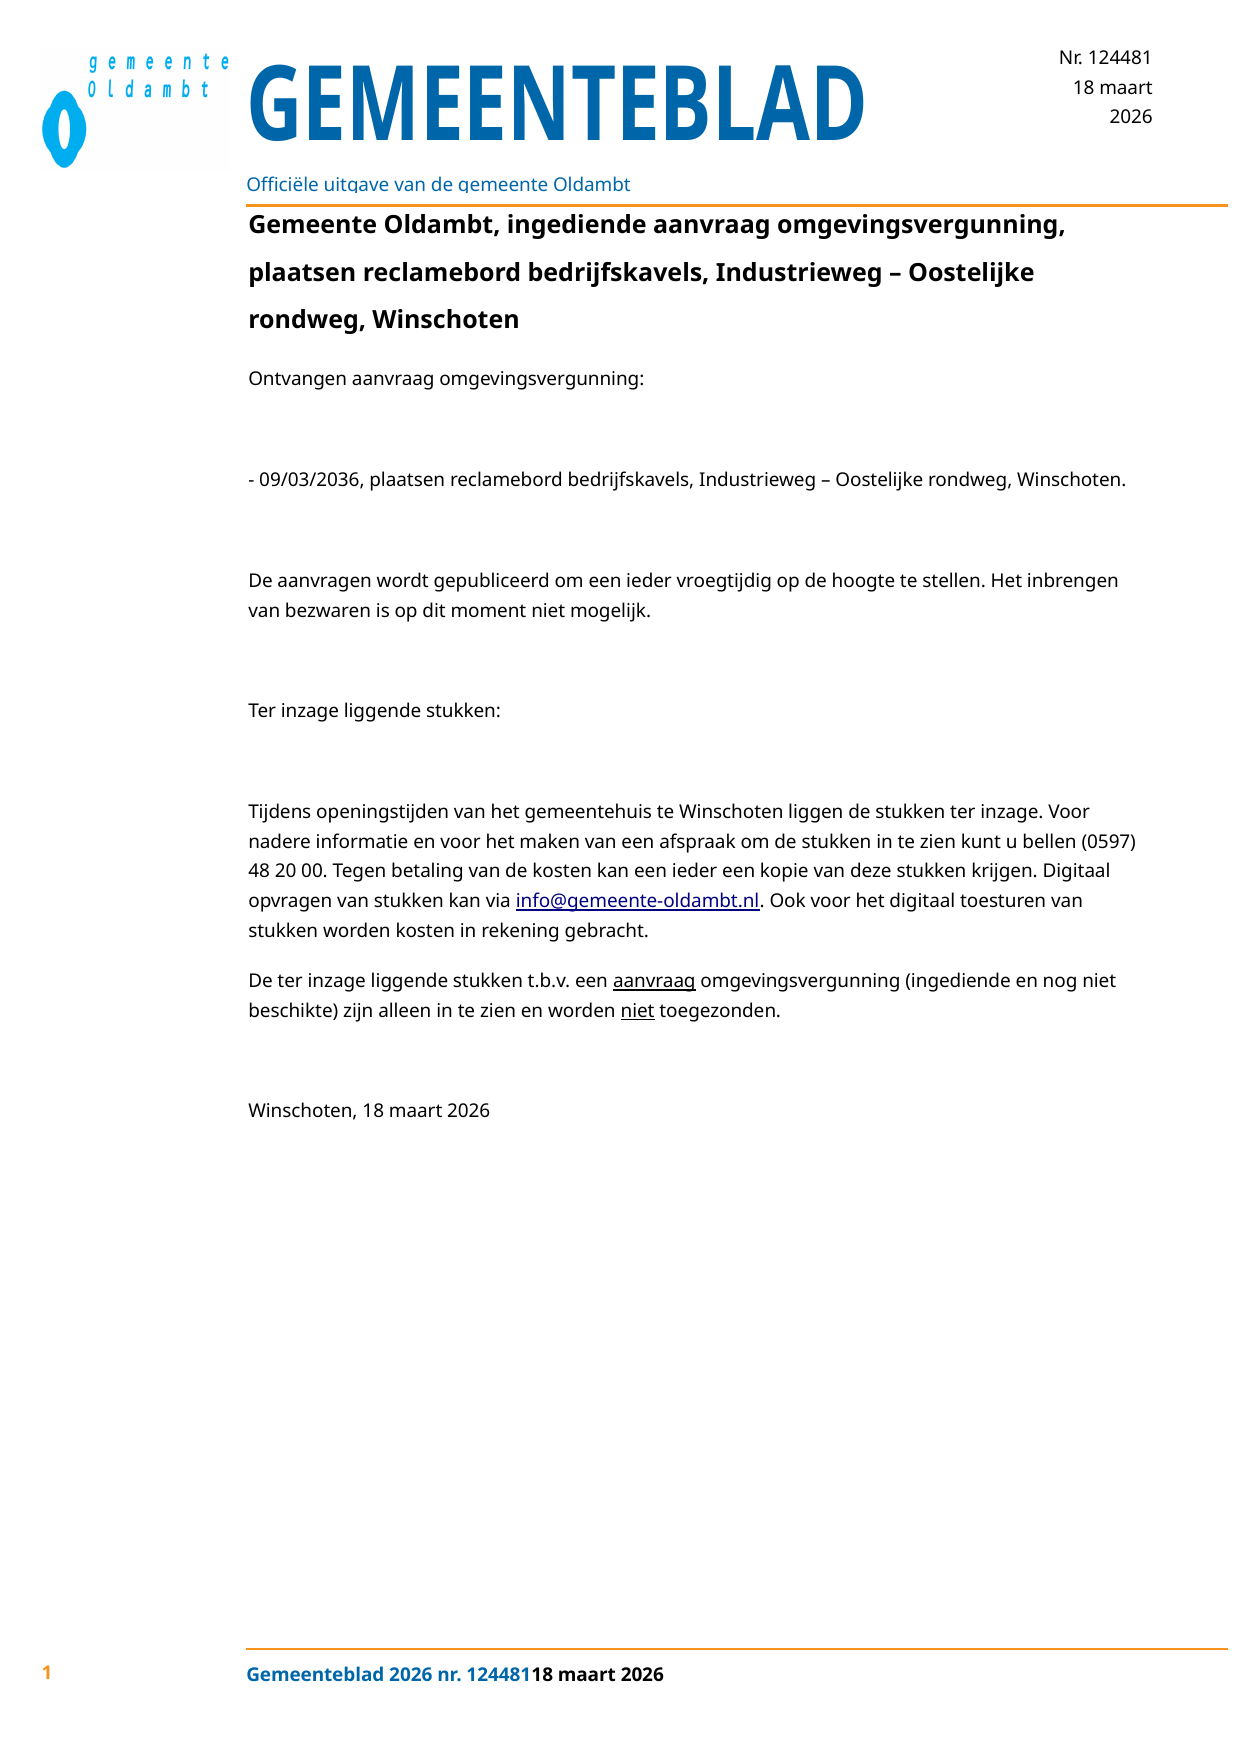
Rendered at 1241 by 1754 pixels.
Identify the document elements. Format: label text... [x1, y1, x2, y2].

text De ter inzage liggende stukken t.b.v. een aanvraag omgevingsvergunning (ingediende en nog niet beschikte) zijn alleen in te zien en worden niet toegezonden. [248, 967, 1152, 1022]
text Ter inzage liggende stukken: [248, 698, 1152, 723]
text De aanvragen wordt gepubliceerd om een ieder vroegtijdig op de hoogte te stellen. Het inbrengen van bezwaren is op dit moment niet mogelijk. [248, 567, 1152, 622]
text Winschoten, 18 maart 2026 [248, 1098, 1152, 1123]
text - 09/03/2036, plaatsen reclamebord bedrijfskavels, Industrieweg – Oostelijke rondweg, Winschoten. [248, 466, 1152, 492]
text Tijdens openingstijden van het gemeentehuis te Winschoten liggen de stukken ter inzage. Voor nadere informatie en voor het maken van een afspraak om de stukken in te zien kunt u bellen (0597) 48 20 00. Tegen betaling van de kosten kan een ieder een kopie van deze stukken krijgen. Digitaal opvragen van stukken kan via info@gemeente-oldambt.nl. Ook voor het digitaal toesturen van stukken worden kosten in rekening gebracht. [248, 798, 1152, 942]
text Gemeente Oldambt, ingediende aanvraag omgevingsvergunning, plaatsen reclamebord bedrijfskavels, Industrieweg – Oostelijke rondweg, Winschoten [248, 207, 1152, 336]
picture [41, 47, 231, 172]
text Ontvangen aanvraag omgevingsvergunning: [248, 366, 1152, 391]
